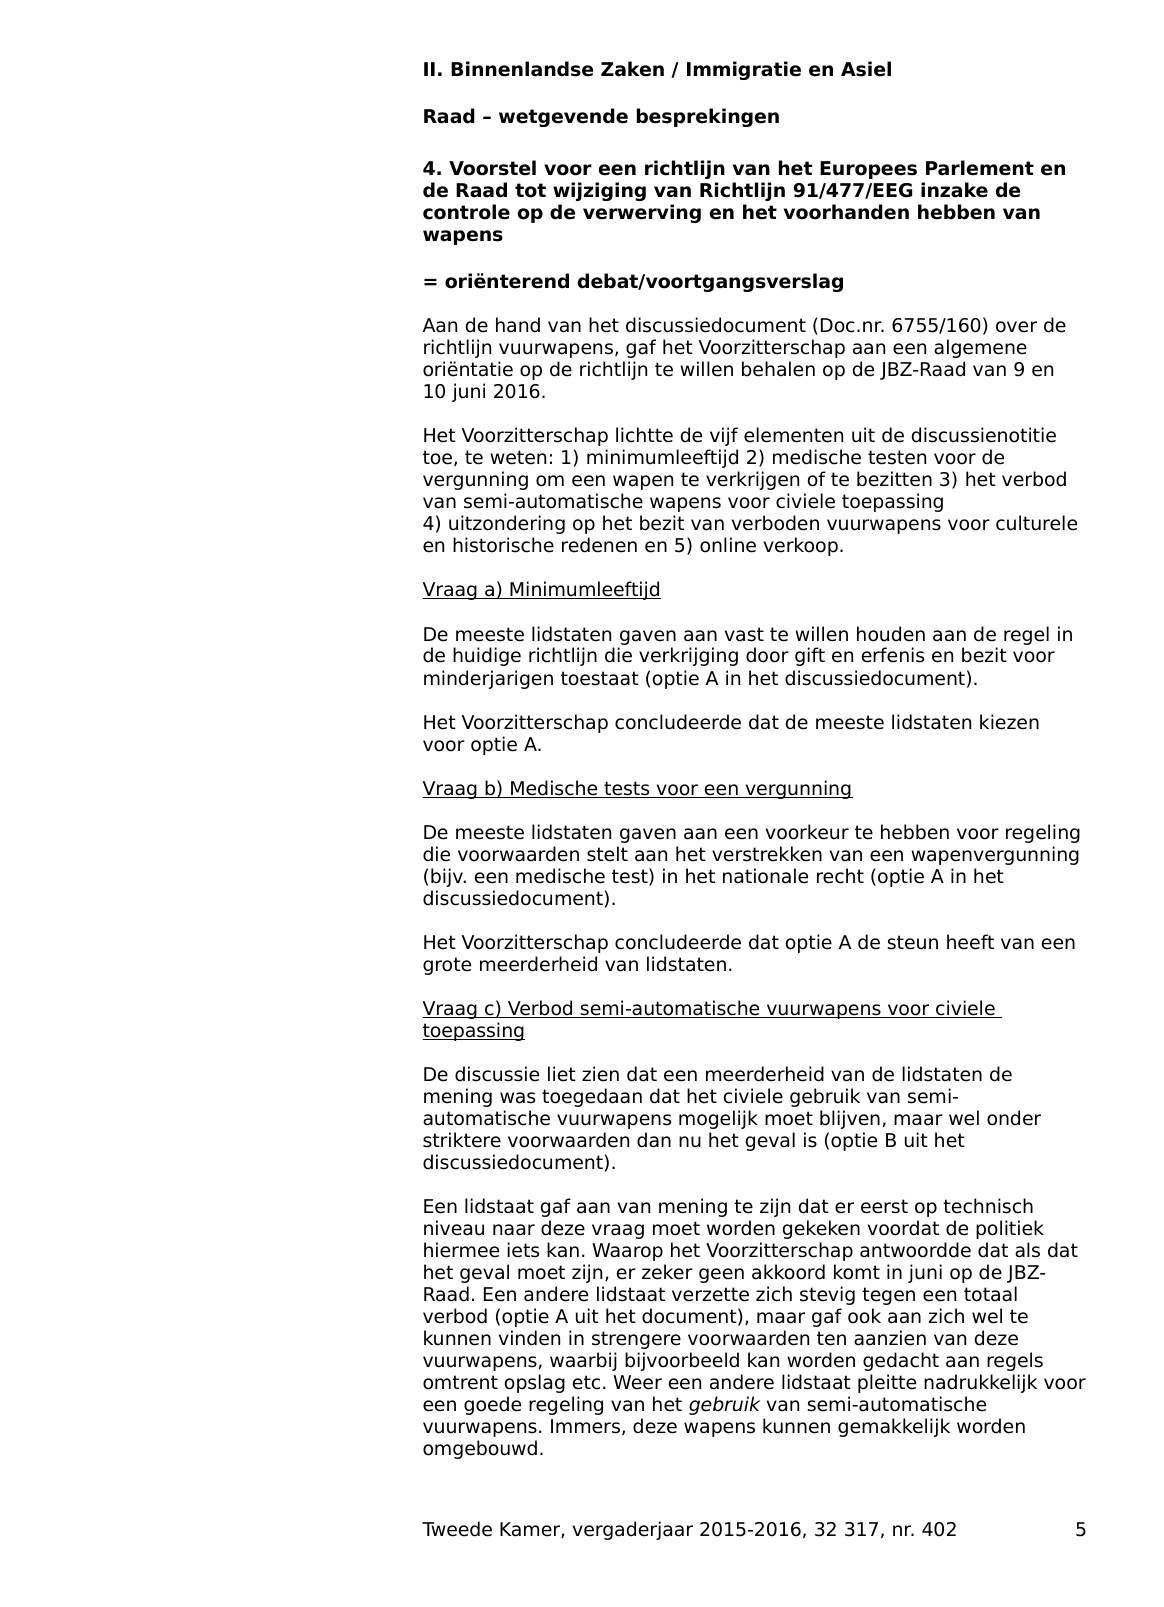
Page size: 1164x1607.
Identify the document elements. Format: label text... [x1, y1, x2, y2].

text Een lidstaat gaf aan van mening te zijn dat er eerst op technisch niveau naar deze vraag moet worden gekeken voordat de politiek hiermee iets kan. Waarop het Voorzitterschap antwoordde dat als dat het geval moet zijn, er zeker geen akkoord komt in juni op de JBZ-Raad. Een andere lidstaat verzette zich stevig tegen een totaal verbod (optie A uit het document), maar gaf ook aan zich wel te kunnen vinden in strengere voorwaarden ten aanzien van deze vuurwapens, waarbij bijvoorbeeld kan worden gedacht aan regels omtrent opslag etc. Weer een andere lidstaat pleitte nadrukkelijk voor een goede regeling van het gebruik van semi-automatische vuurwapens. Immers, deze wapens kunnen gemakkelijk worden omgebouwd. [422, 1196, 1087, 1460]
subtitle Vraag a) Minimumleeftijd [422, 579, 1087, 601]
subtitle 4. Voorstel voor een richtlijn van het Europees Parlement en de Raad tot wijziging van Richtlijn 91/477/EEG inzake de controle op de verwerving en het voorhanden hebben van wapens [422, 158, 1087, 246]
text Het Voorzitterschap concludeerde dat de meeste lidstaten kiezen voor optie A. [422, 712, 1087, 756]
text Het Voorzitterschap concludeerde dat optie A de steun heeft van een grote meerderheid van lidstaten. [422, 932, 1087, 976]
subtitle Raad – wetgevende besprekingen [422, 106, 1087, 128]
subtitle II. Binnenlandse Zaken / Immigratie en Asiel [422, 59, 1087, 81]
text Het Voorzitterschap lichtte de vijf elementen uit de discussienotitie toe, te weten: 1) minimumleeftijd 2) medische testen voor de vergunning om een wapen te verkrijgen of te bezitten 3) het verbod van semi-automatische wapens voor civiele toepassing 4) uitzondering op het bezit van verboden vuurwapens voor culturele en historische redenen en 5) online verkoop. [422, 425, 1087, 557]
text De discussie liet zien dat een meerderheid van de lidstaten de mening was toegedaan dat het civiele gebruik van semi-automatische vuurwapens mogelijk moet blijven, maar wel onder striktere voorwaarden dan nu het geval is (optie B uit het discussiedocument). [422, 1064, 1087, 1174]
subtitle Vraag c) Verbod semi-automatische vuurwapens voor civiele toepassing [422, 998, 1087, 1042]
text Aan de hand van het discussiedocument (Doc.nr. 6755/160) over de richtlijn vuurwapens, gaf het Voorzitterschap aan een algemene oriëntatie op de richtlijn te willen behalen op de JBZ-Raad van 9 en 10 juni 2016. [422, 315, 1087, 403]
text De meeste lidstaten gaven aan vast te willen houden aan de regel in de huidige richtlijn die verkrijging door gift en erfenis en bezit voor minderjarigen toestaat (optie A in het discussiedocument). [422, 623, 1087, 689]
subtitle Vraag b) Medische tests voor een vergunning [422, 778, 1087, 800]
text De meeste lidstaten gaven aan een voorkeur te hebben voor regeling die voorwaarden stelt aan het verstrekken van een wapenvergunning (bijv. een medische test) in het nationale recht (optie A in het discussiedocument). [422, 822, 1087, 910]
text = oriënterend debat/voortgangsverslag [422, 271, 1087, 293]
